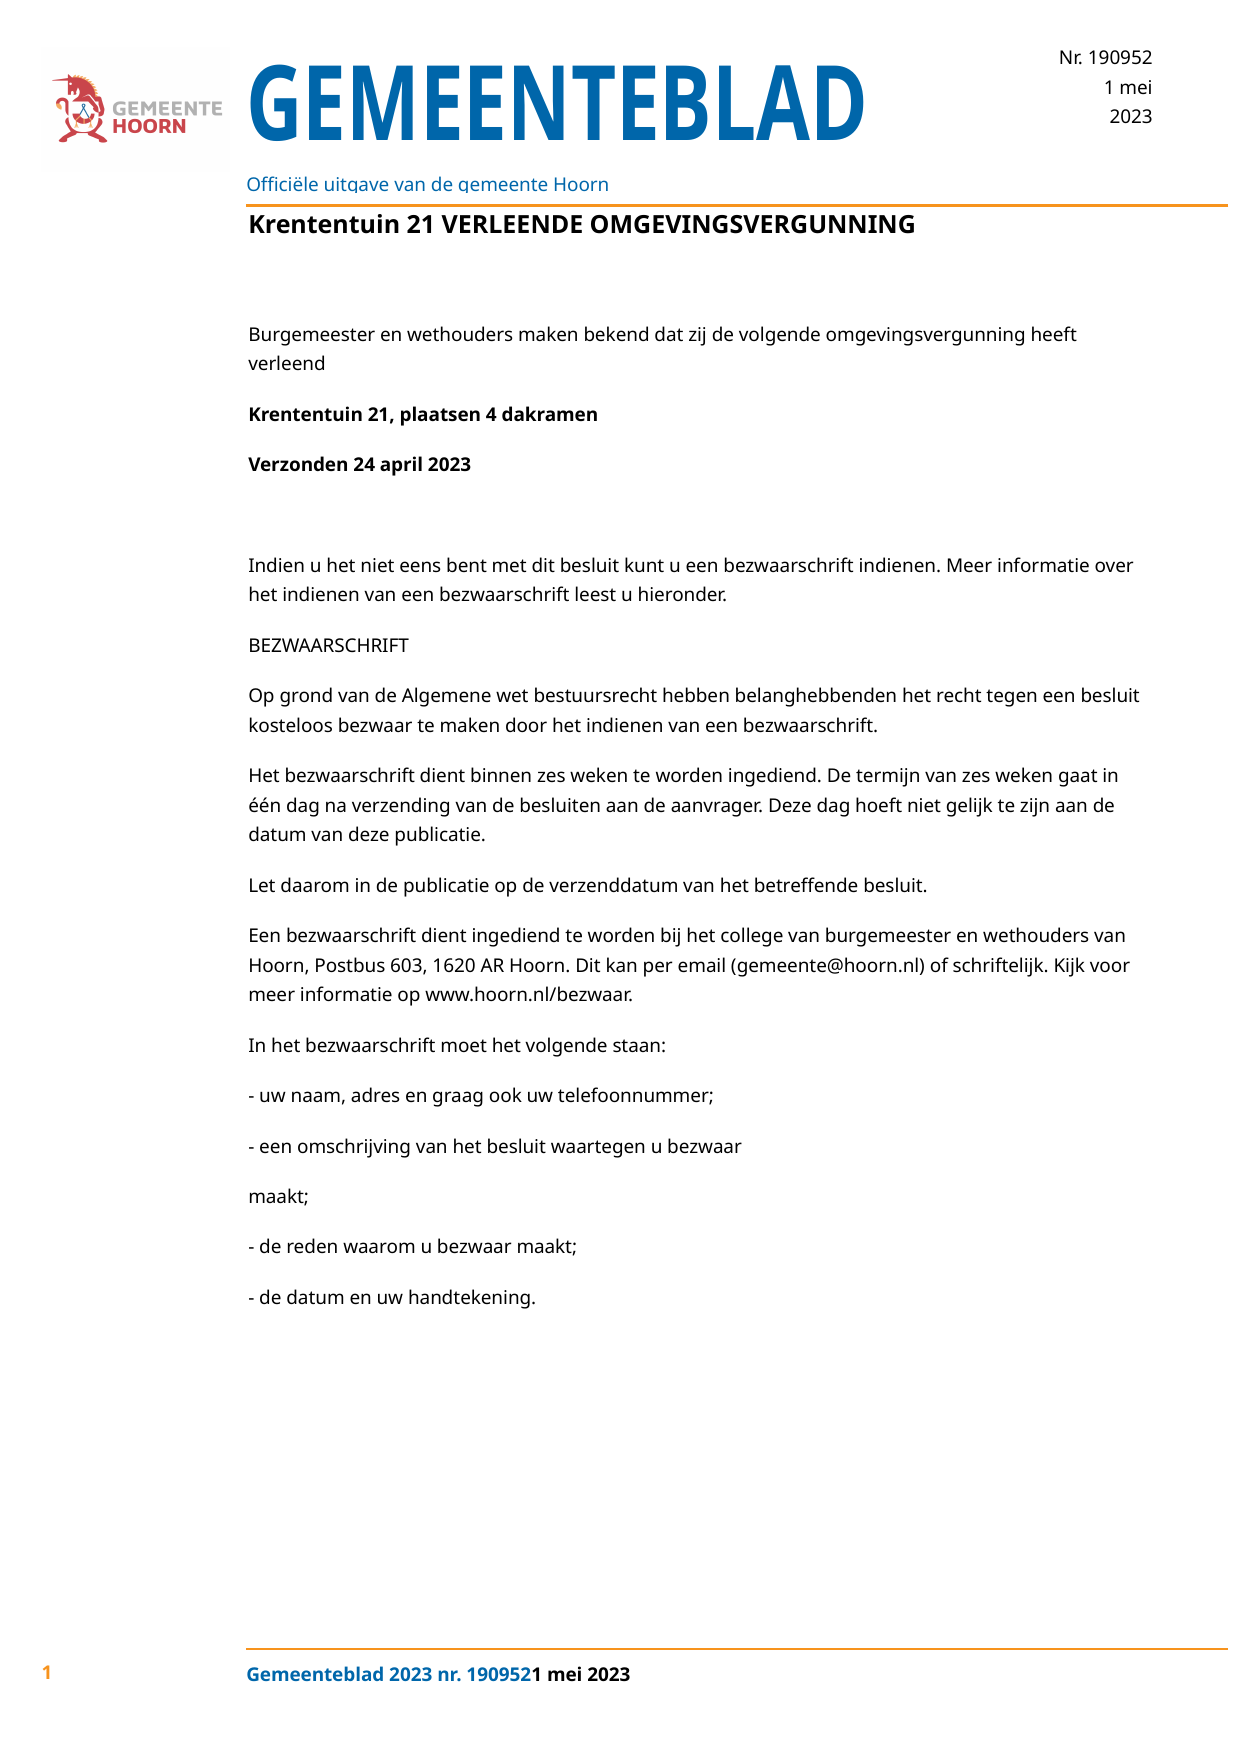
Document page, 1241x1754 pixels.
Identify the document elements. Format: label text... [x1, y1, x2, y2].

text Verzonden 24 april 2023 [248, 451, 1152, 477]
text Burgemeester en wethouders maken bekend dat zij de volgende omgevingsvergunning heeft verleend [248, 321, 1152, 376]
text Let daarom in de publicatie op de verzenddatum van het betreffende besluit. [248, 872, 1152, 898]
text Krententuin 21 VERLEENDE OMGEVINGSVERGUNNING [248, 207, 1152, 241]
text maakt; [248, 1183, 1152, 1209]
text Een bezwaarschrift dient ingediend te worden bij het college van burgemeester en wethouders van Hoorn, Postbus 603, 1620 AR Hoorn. Dit kan per email (gemeente@hoorn.nl) of schriftelijk. Kijk voor meer informatie op www.hoorn.nl/bezwaar. [248, 922, 1152, 1007]
text Indien u het niet eens bent met dit besluit kunt u een bezwaarschrift indienen. Meer informatie over het indienen van een bezwaarschrift leest u hieronder. [248, 552, 1152, 607]
picture [41, 47, 231, 172]
text Het bezwaarschrift dient binnen zes weken te worden ingediend. De termijn van zes weken gaat in één dag na verzending van de besluiten aan de aanvrager. Deze dag hoeft niet gelijk te zijn aan de datum van deze publicatie. [248, 762, 1152, 847]
text In het bezwaarschrift moet het volgende staan: [248, 1032, 1152, 1058]
text - de reden waarom u bezwaar maakt; [248, 1234, 1152, 1259]
text BEZWAARSCHRIFT [248, 632, 1152, 658]
text - de datum en uw handtekening. [248, 1284, 1152, 1310]
text Op grond van de Algemene wet bestuursrecht hebben belanghebbenden het recht tegen een besluit kosteloos bezwaar te maken door het indienen van een bezwaarschrift. [248, 682, 1152, 738]
text Krententuin 21, plaatsen 4 dakramen [248, 401, 1152, 426]
text - uw naam, adres en graag ook uw telefoonnummer; [248, 1082, 1152, 1108]
text - een omschrijving van het besluit waartegen u bezwaar [248, 1133, 1152, 1158]
